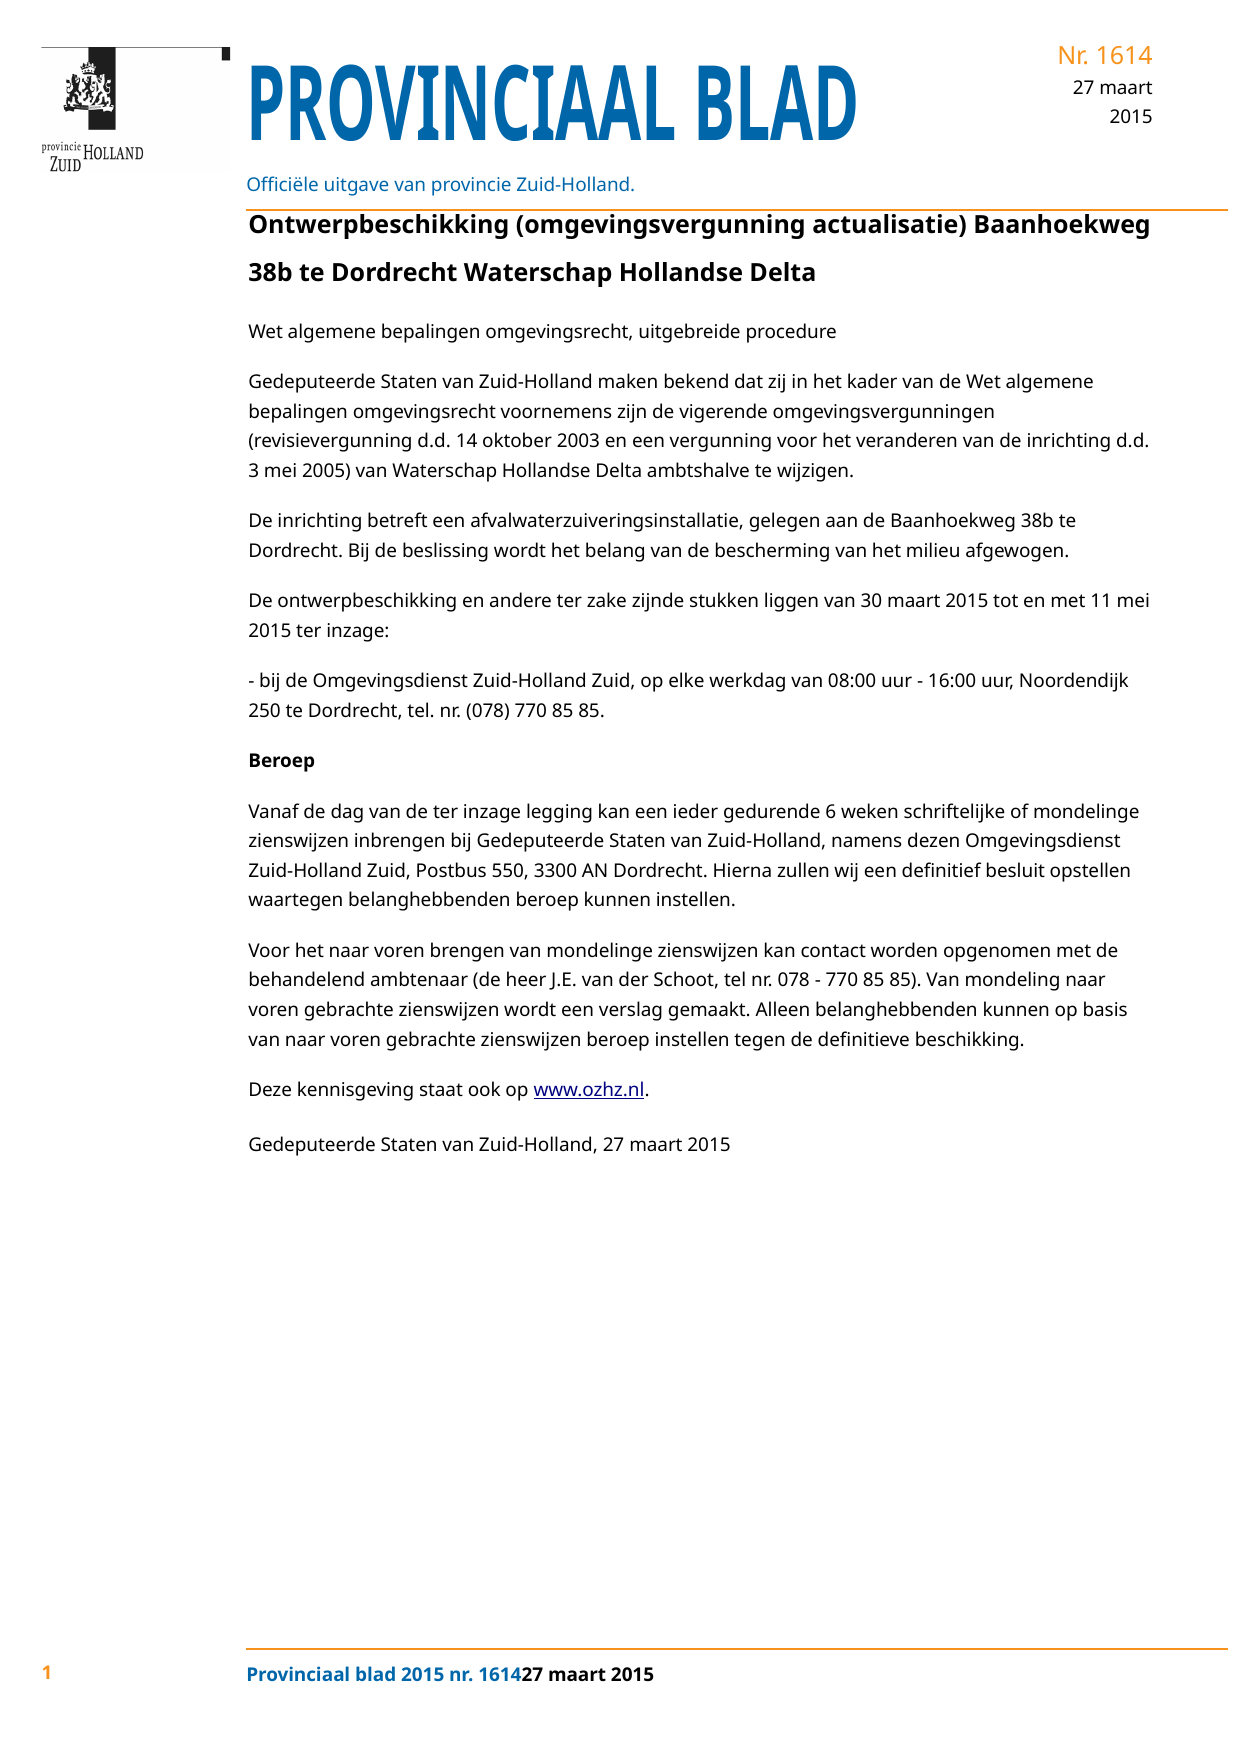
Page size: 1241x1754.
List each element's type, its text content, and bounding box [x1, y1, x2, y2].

text - bij de Omgevingsdienst Zuid-Holland Zuid, op elke werkdag van 08:00 uur - 16:00 uur, Noordendijk 250 te Dordrecht, tel. nr. (078) 770 85 85. [248, 667, 1152, 723]
text De inrichting betreft een afvalwaterzuiveringsinstallatie, gelegen aan de Baanhoekweg 38b te Dordrecht. Bij de beslissing wordt het belang van de bescherming van het milieu afgewogen. [248, 507, 1152, 563]
text Beroep [248, 747, 1152, 773]
picture [41, 47, 231, 172]
text De ontwerpbeschikking en andere ter zake zijnde stukken liggen van 30 maart 2015 tot en met 11 mei 2015 ter inzage: [248, 587, 1152, 643]
text Deze kennisgeving staat ook op www.ozhz.nl. [248, 1076, 1152, 1102]
text Vanaf de dag van de ter inzage legging kan een ieder gedurende 6 weken schriftelijke of mondelinge zienswijzen inbrengen bij Gedeputeerde Staten van Zuid-Holland, namens dezen Omgevingsdienst Zuid-Holland Zuid, Postbus 550, 3300 AN Dordrecht. Hierna zullen wij een definitief besluit opstellen waartegen belanghebbenden beroep kunnen instellen. [248, 798, 1152, 912]
text Gedeputeerde Staten van Zuid-Holland maken bekend dat zij in het kader van de Wet algemene bepalingen omgevingsrecht voornemens zijn de vigerende omgevingsvergunningen (revisievergunning d.d. 14 oktober 2003 en een vergunning voor het veranderen van de inrichting d.d. 3 mei 2005) van Waterschap Hollandse Delta ambtshalve te wijzigen. [248, 368, 1152, 483]
text Gedeputeerde Staten van Zuid-Holland, 27 maart 2015 [248, 1132, 1152, 1157]
text Ontwerpbeschikking (omgevingsvergunning actualisatie) Baanhoekweg 38b te Dordrecht Waterschap Hollandse Delta [248, 211, 1152, 288]
text Wet algemene bepalingen omgevingsrecht, uitgebreide procedure [248, 318, 1152, 344]
text Voor het naar voren brengen van mondelinge zienswijzen kan contact worden opgenomen met de behandelend ambtenaar (de heer J.E. van der Schoot, tel nr. 078 - 770 85 85). Van mondeling naar voren gebrachte zienswijzen wordt een verslag gemaakt. Alleen belanghebbenden kunnen op basis van naar voren gebrachte zienswijzen beroep instellen tegen de definitieve beschikking. [248, 937, 1152, 1052]
